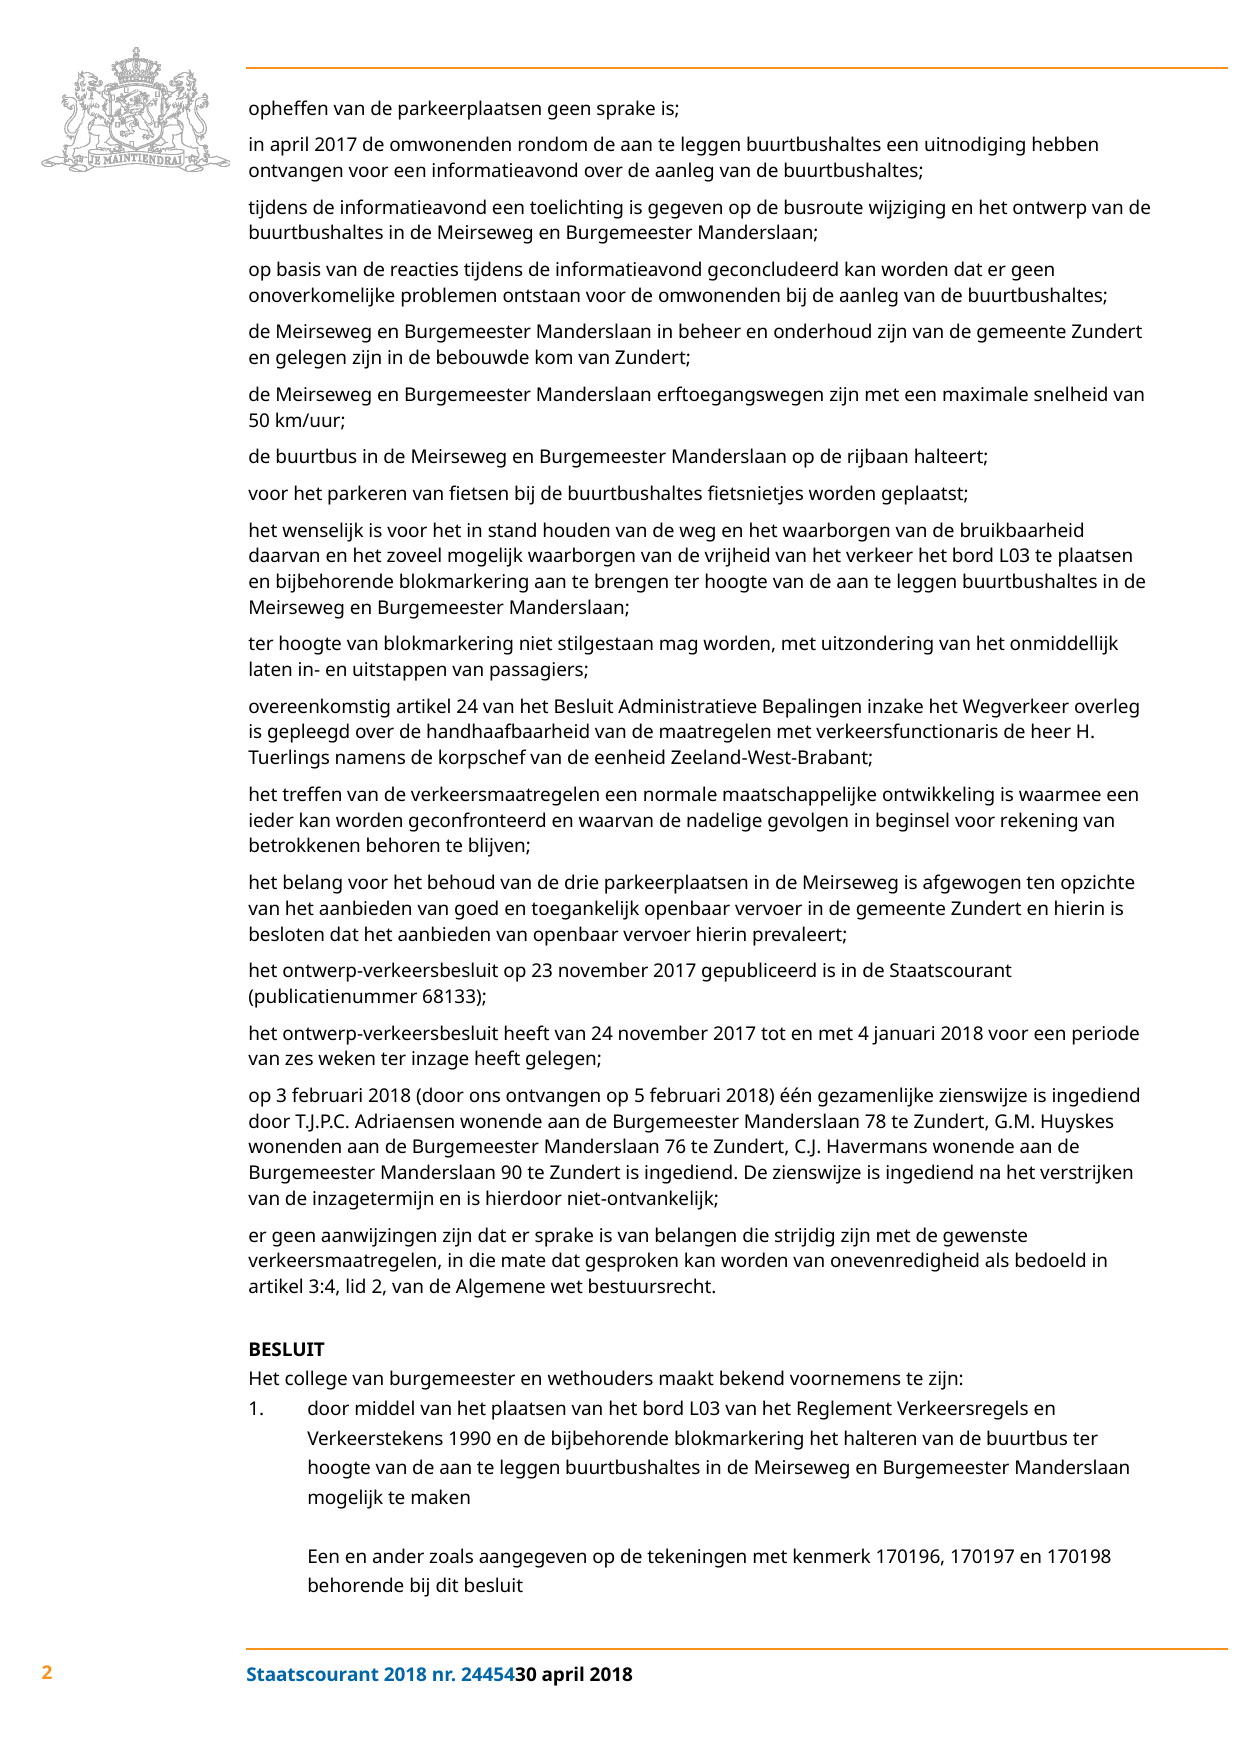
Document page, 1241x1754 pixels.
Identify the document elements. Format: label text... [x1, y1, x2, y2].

text BESLUIT [248, 1336, 1152, 1362]
text in april 2017 de omwonenden rondom de aan te leggen buurtbushaltes een uitnodiging hebben ontvangen voor een informatieavond over de aanleg van de buurtbushaltes; [248, 131, 1152, 183]
text de Meirseweg en Burgemeester Manderslaan in beheer en onderhoud zijn van de gemeente Zundert en gelegen zijn in de bebouwde kom van Zundert; [248, 319, 1152, 370]
list Een en ander zoals aangegeven op de tekeningen met kenmerk 170196, 170197 en 170198 behorende bij dit besluit [248, 1543, 1152, 1598]
list door middel van het plaatsen van het bord L03 van het Reglement Verkeersregels en Verkeerstekens 1990 en de bijbehorende blokmarkering het halteren van de buurtbus ter hoogte van de aan te leggen buurtbushaltes in de Meirseweg en Burgemeester Manderslaan mogelijk te maken [248, 1395, 1152, 1509]
text het ontwerp-verkeersbesluit op 23 november 2017 gepubliceerd is in de Staatscourant (publicatienummer 68133); [248, 957, 1152, 1009]
text ter hoogte van blokmarkering niet stilgestaan mag worden, met uitzondering van het onmiddellijk laten in- en uitstappen van passagiers; [248, 631, 1152, 682]
text de buurtbus in de Meirseweg en Burgemeester Manderslaan op de rijbaan halteert; [248, 443, 1152, 469]
text opheffen van de parkeerplaatsen geen sprake is; [248, 95, 1152, 121]
text voor het parkeren van fietsen bij de buurtbushaltes fietsnietjes worden geplaatst; [248, 480, 1152, 506]
text op 3 februari 2018 (door ons ontvangen op 5 februari 2018) één gezamenlijke zienswijze is ingediend door T.J.P.C. Adriaensen wonende aan de Burgemeester Manderslaan 78 te Zundert, G.M. Huyskes wonenden aan de Burgemeester Manderslaan 76 te Zundert, C.J. Havermans wonende aan de Burgemeester Manderslaan 90 te Zundert is ingediend. De zienswijze is ingediend na het verstrijken van de inzagetermijn en is hierdoor niet-ontvankelijk; [248, 1082, 1152, 1211]
text overeenkomstig artikel 24 van het Besluit Administratieve Bepalingen inzake het Wegverkeer overleg is gepleegd over de handhaafbaarheid van de maatregelen met verkeersfunctionaris de heer H. Tuerlings namens de korpschef van de eenheid Zeeland-West-Brabant; [248, 693, 1152, 770]
text het treffen van de verkeersmaatregelen een normale maatschappelijke ontwikkeling is waarmee een ieder kan worden geconfronteerd en waarvan de nadelige gevolgen in beginsel voor rekening van betrokkenen behoren te blijven; [248, 781, 1152, 858]
text Het college van burgemeester en wethouders maakt bekend voornemens te zijn: [248, 1366, 1152, 1391]
text op basis van de reacties tijdens de informatieavond geconcludeerd kan worden dat er geen onoverkomelijke problemen ontstaan voor de omwonenden bij de aanleg van de buurtbushaltes; [248, 256, 1152, 308]
text het belang voor het behoud van de drie parkeerplaatsen in de Meirseweg is afgewogen ten opzichte van het aanbieden van goed en toegankelijk openbaar vervoer in de gemeente Zundert en hierin is besloten dat het aanbieden van openbaar vervoer hierin prevaleert; [248, 869, 1152, 946]
text het ontwerp-verkeersbesluit heeft van 24 november 2017 tot en met 4 januari 2018 voor een periode van zes weken ter inzage heeft gelegen; [248, 1020, 1152, 1071]
text er geen aanwijzingen zijn dat er sprake is van belangen die strijdig zijn met de gewenste verkeersmaatregelen, in die mate dat gesproken kan worden van onevenredigheid als bedoeld in artikel 3:4, lid 2, van de Algemene wet bestuursrecht. [248, 1222, 1152, 1299]
text het wenselijk is voor het in stand houden van de weg en het waarborgen van de bruikbaarheid daarvan en het zoveel mogelijk waarborgen van de vrijheid van het verkeer het bord L03 te plaatsen en bijbehorende blokmarkering aan te brengen ter hoogte van de aan te leggen buurtbushaltes in de Meirseweg en Burgemeester Manderslaan; [248, 517, 1152, 620]
text tijdens de informatieavond een toelichting is gegeven op de busroute wijziging en het ontwerp van de buurtbushaltes in de Meirseweg en Burgemeester Manderslaan; [248, 194, 1152, 245]
picture [41, 47, 231, 172]
text de Meirseweg en Burgemeester Manderslaan erftoegangswegen zijn met een maximale snelheid van 50 km/uur; [248, 381, 1152, 432]
